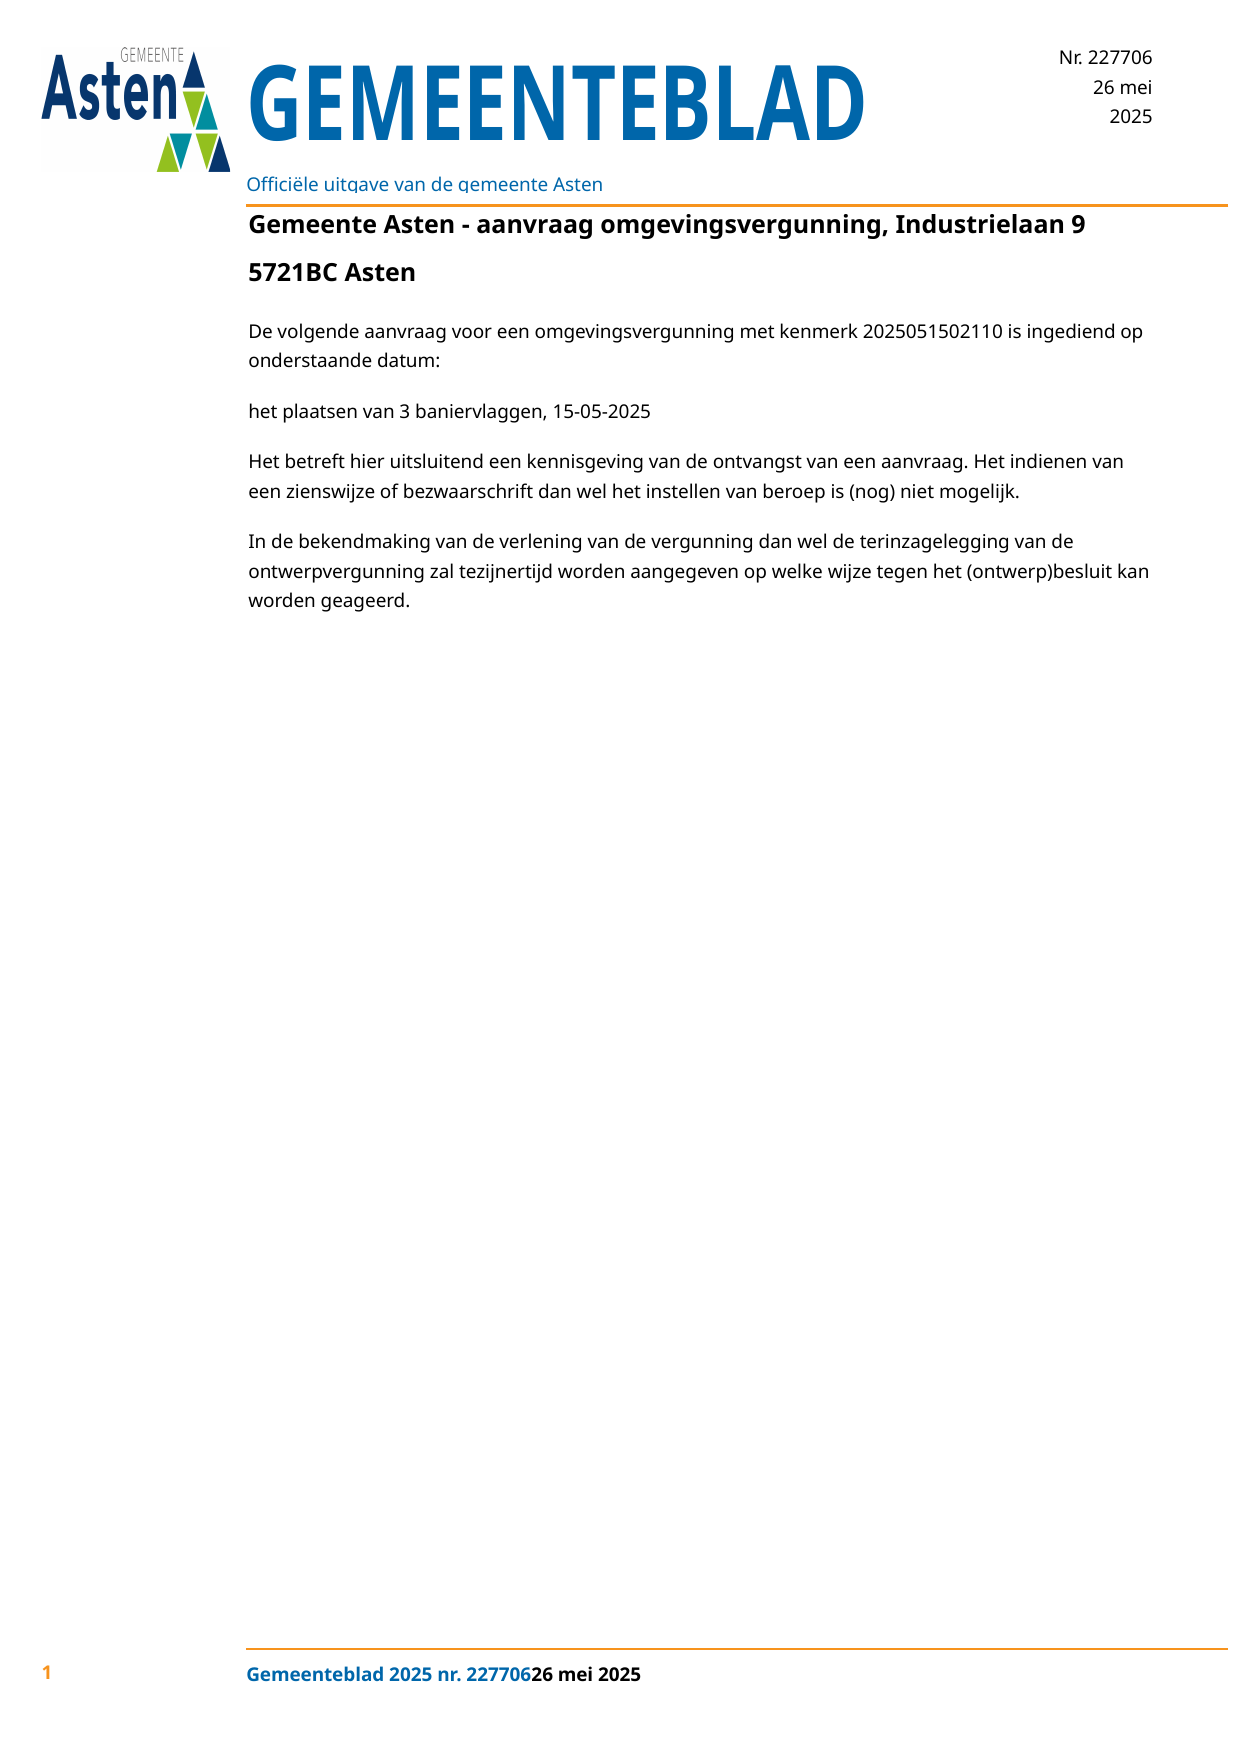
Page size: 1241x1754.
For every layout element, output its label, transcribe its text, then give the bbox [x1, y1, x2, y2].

text De volgende aanvraag voor een omgevingsvergunning met kenmerk 2025051502110 is ingediend op onderstaande datum: [248, 318, 1152, 373]
text In de bekendmaking van de verlening van de vergunning dan wel de terinzagelegging van de ontwerpvergunning zal tezijnertijd worden aangegeven op welke wijze tegen het (ontwerp)besluit kan worden geageerd. [248, 528, 1152, 613]
text het plaatsen van 3 baniervlaggen, 15-05-2025 [248, 398, 1152, 424]
text Het betreft hier uitsluitend een kennisgeving van de ontvangst van een aanvraag. Het indienen van een zienswijze of bezwaarschrift dan wel het instellen van beroep is (nog) niet mogelijk. [248, 448, 1152, 504]
text Gemeente Asten - aanvraag omgevingsvergunning, Industrielaan 9 5721BC Asten [248, 207, 1152, 288]
picture [41, 47, 231, 172]
